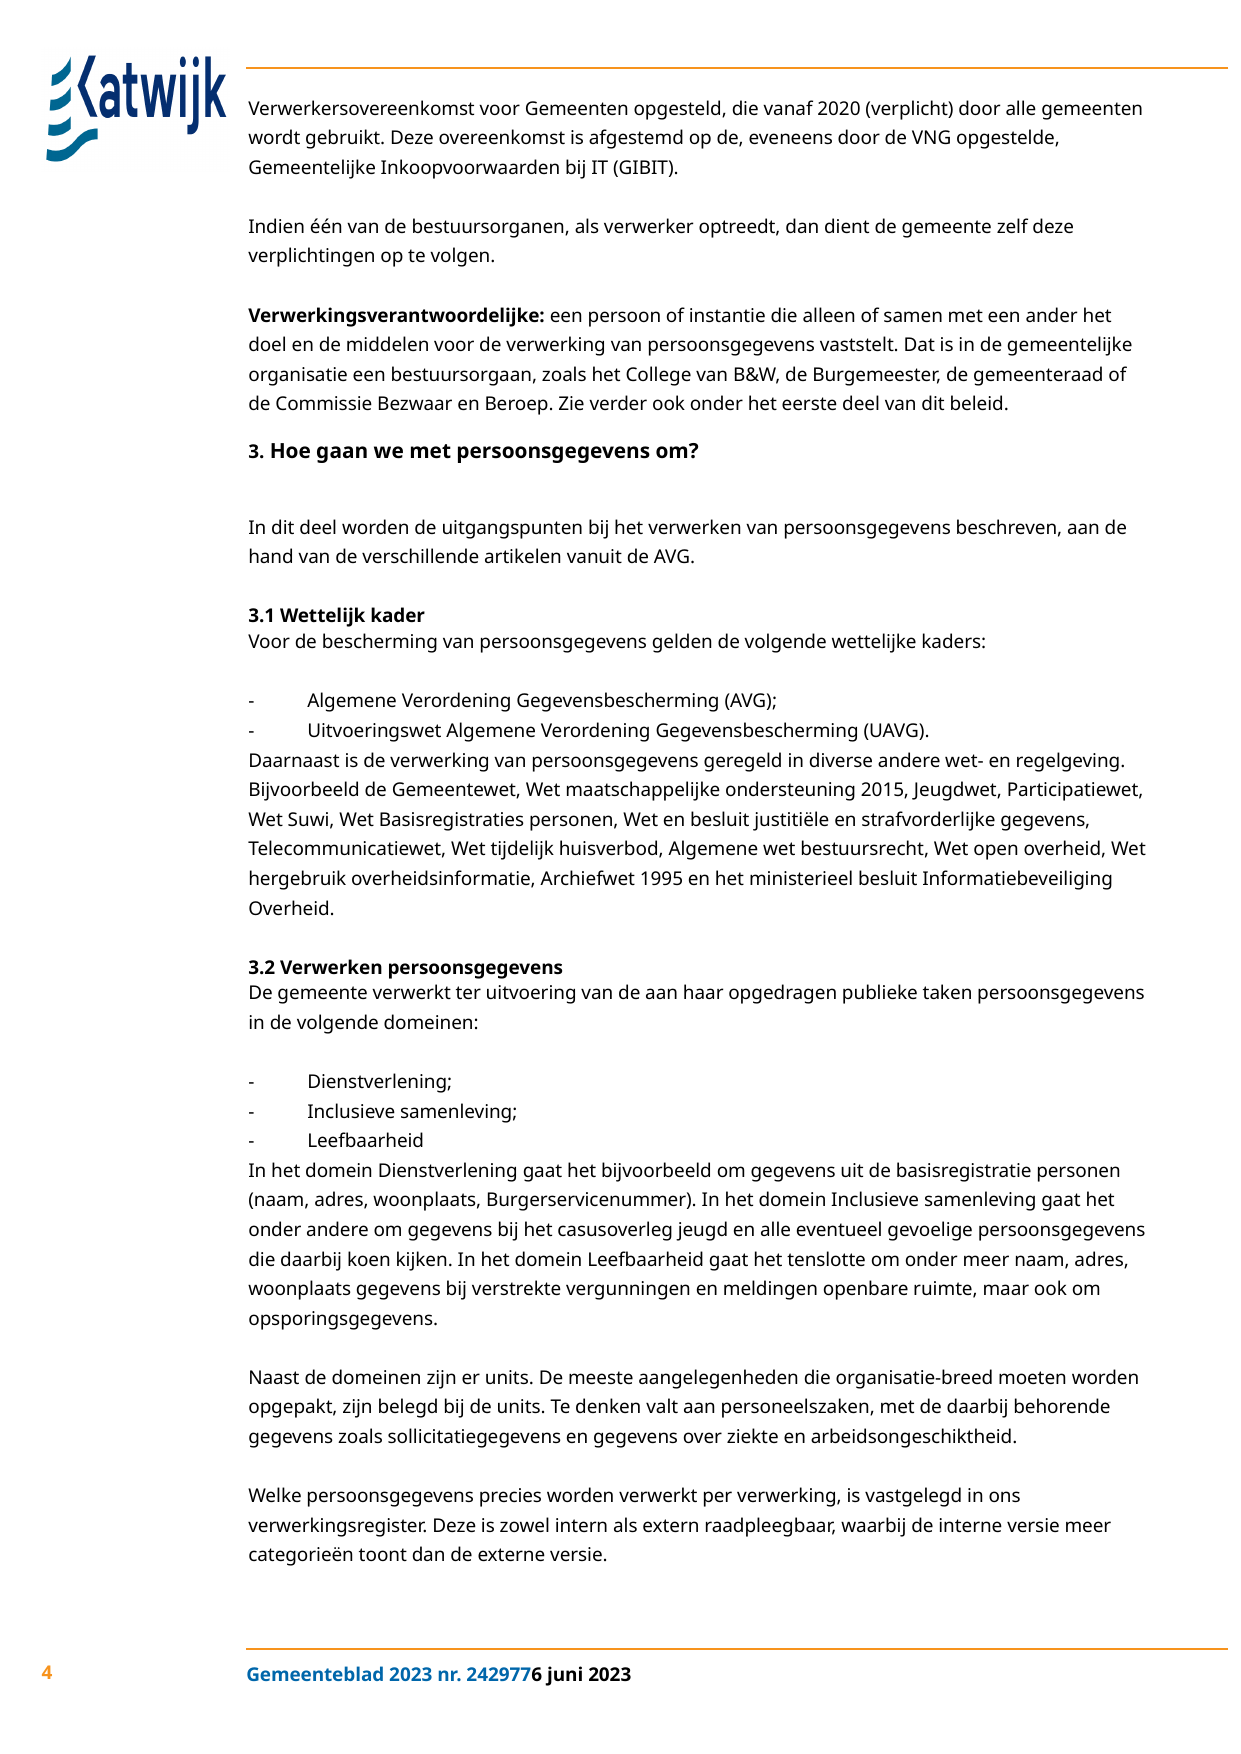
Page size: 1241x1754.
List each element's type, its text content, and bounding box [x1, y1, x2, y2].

list Inclusieve samenleving; [248, 1098, 1152, 1124]
text 3.1 Wettelijk kader [248, 603, 1152, 628]
list Algemene Verordening Gegevensbescherming (AVG); [248, 688, 1152, 713]
text Naast de domeinen zijn er units. De meeste aangelegenheden die organisatie-breed moeten worden opgepakt, zijn belegd bij de units. Te denken valt aan personeelszaken, met de daarbij behorende gegevens zoals sollicitatiegegevens en gegevens over ziekte en arbeidsongeschiktheid. [248, 1364, 1152, 1449]
text Verwerkingsverantwoordelijke: een persoon of instantie die alleen of samen met een ander het doel en de middelen voor de verwerking van persoonsgegevens vaststelt. Dat is in de gemeentelijke organisatie een bestuursorgaan, zoals het College van B&W, de Burgemeester, de gemeenteraad of de Commissie Bezwaar en Beroep. Zie verder ook onder het eerste deel van dit beleid. [248, 302, 1152, 416]
text Daarnaast is de verwerking van persoonsgegevens geregeld in diverse andere wet- en regelgeving. Bijvoorbeeld de Gemeentewet, Wet maatschappelijke ondersteuning 2015, Jeugdwet, Participatiewet, Wet Suwi, Wet Basisregistraties personen, Wet en besluit justitiële en strafvorderlijke gegevens, Telecommunicatiewet, Wet tijdelijk huisverbod, Algemene wet bestuursrecht, Wet open overheid, Wet hergebruik overheidsinformatie, Archiefwet 1995 en het ministerieel besluit Informatiebeveiliging Overheid. [248, 747, 1152, 920]
text De gemeente verwerkt ter uitvoering van de aan haar opgedragen publieke taken persoonsgegevens in de volgende domeinen: [248, 979, 1152, 1035]
text In dit deel worden de uitgangspunten bij het verwerken van persoonsgegevens beschreven, aan de hand van de verschillende artikelen vanuit de AVG. [248, 514, 1152, 569]
text 3.2 Verwerken persoonsgegevens [248, 954, 1152, 979]
text 3. Hoe gaan we met persoonsgegevens om? [248, 436, 1152, 465]
list Dienstverlening; [248, 1068, 1152, 1094]
text Welke persoonsgegevens precies worden verwerkt per verwerking, is vastgelegd in ons verwerkingsregister. Deze is zowel intern als extern raadpleegbaar, waarbij de interne versie meer categorieën toont dan de externe versie. [248, 1482, 1152, 1567]
text Voor de bescherming van persoonsgegevens gelden de volgende wettelijke kaders: [248, 628, 1152, 654]
list Leefbaarheid [248, 1127, 1152, 1153]
text Verwerkersovereenkomst voor Gemeenten opgesteld, die vanaf 2020 (verplicht) door alle gemeenten wordt gebruikt. Deze overeenkomst is afgestemd op de, eveneens door de VNG opgestelde, Gemeentelijke Inkoopvoorwaarden bij IT (GIBIT). [248, 95, 1152, 180]
picture [41, 47, 231, 172]
text In het domein Dienstverlening gaat het bijvoorbeeld om gegevens uit de basisregistratie personen (naam, adres, woonplaats, Burgerservicenummer). In het domein Inclusieve samenleving gaat het onder andere om gegevens bij het casusoverleg jeugd en alle eventueel gevoelige persoonsgegevens die daarbij koen kijken. In het domein Leefbaarheid gaat het tenslotte om onder meer naam, adres, woonplaats gegevens bij verstrekte vergunningen en meldingen openbare ruimte, maar ook om opsporingsgegevens. [248, 1157, 1152, 1331]
list Uitvoeringswet Algemene Verordening Gegevensbescherming (UAVG). [248, 717, 1152, 743]
text Indien één van de bestuursorganen, als verwerker optreedt, dan dient de gemeente zelf deze verplichtingen op te volgen. [248, 213, 1152, 268]
